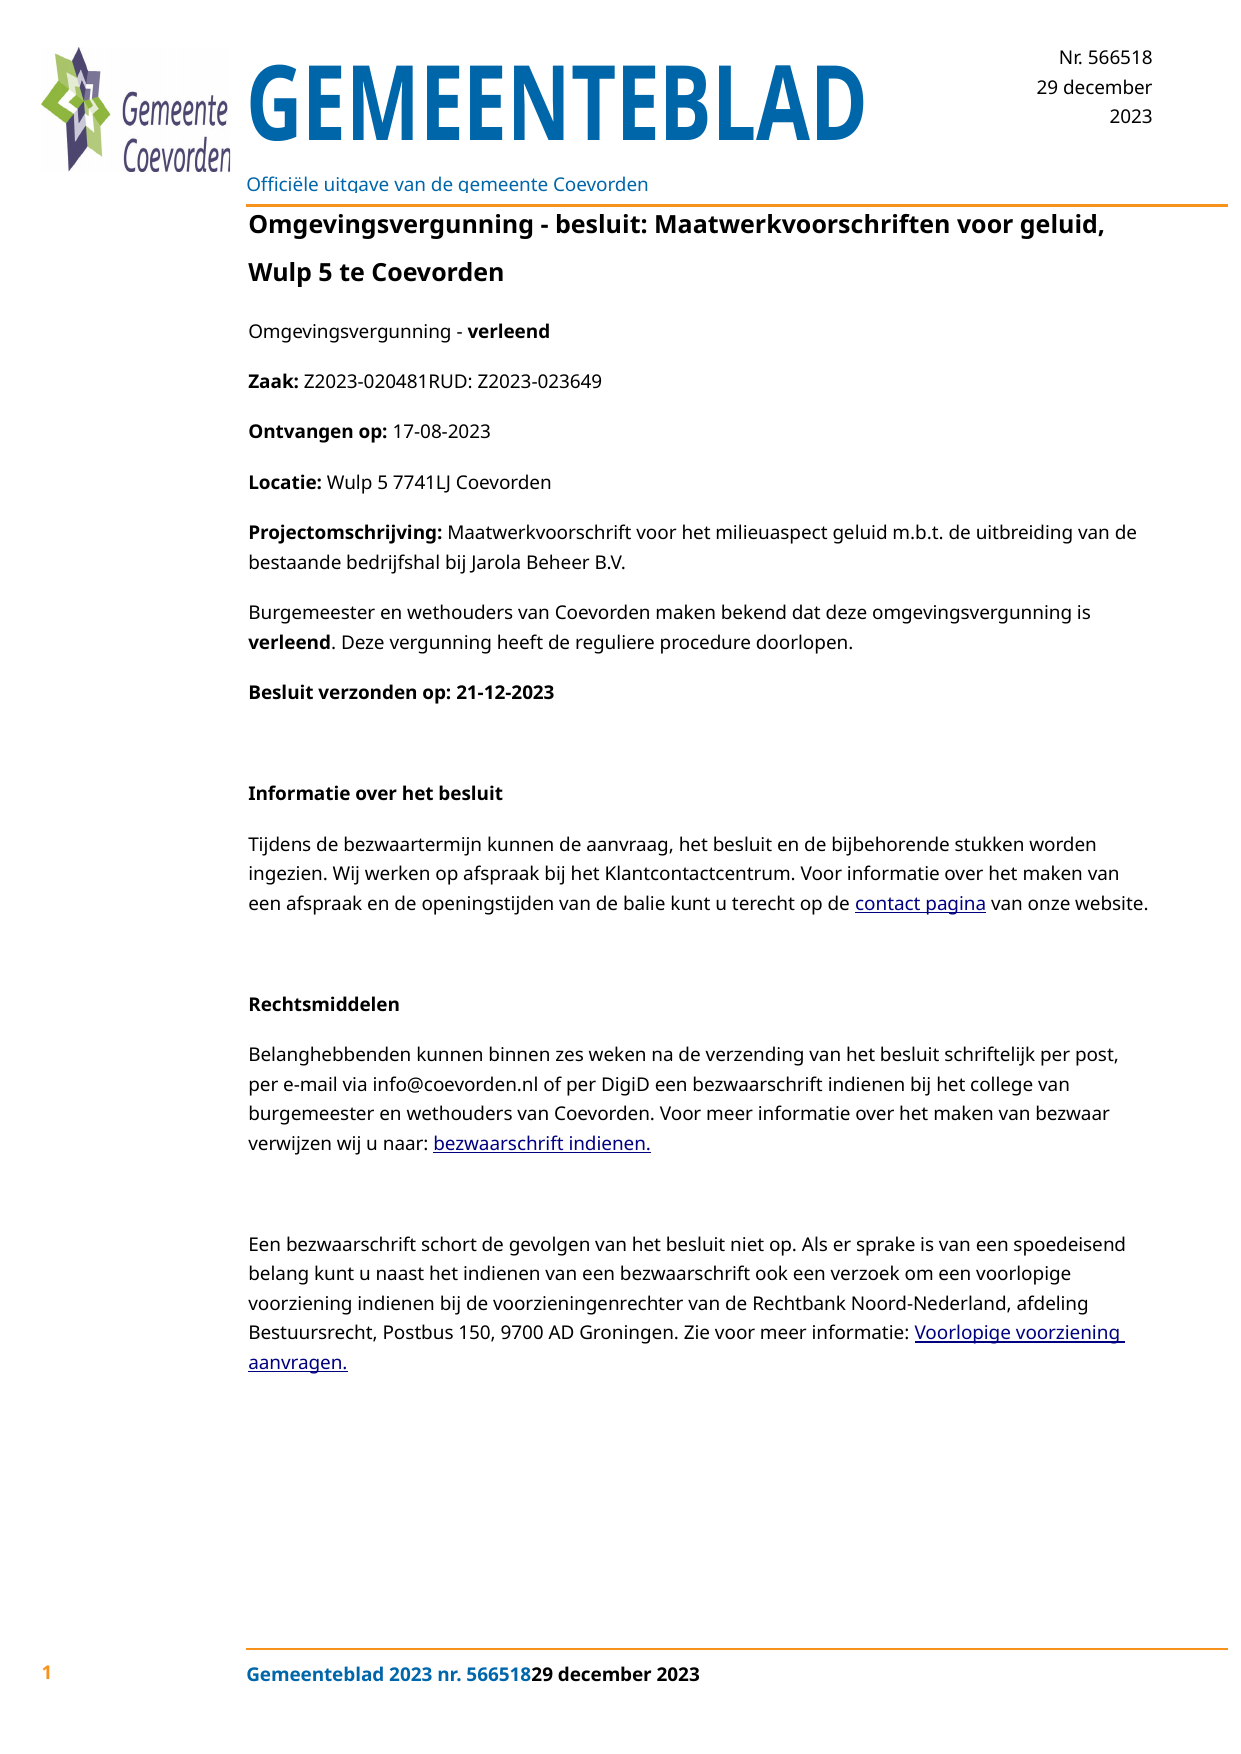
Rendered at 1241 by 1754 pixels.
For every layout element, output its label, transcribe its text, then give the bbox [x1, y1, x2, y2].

text Tijdens de bezwaartermijn kunnen de aanvraag, het besluit en de bijbehorende stukken worden ingezien. Wij werken op afspraak bij het Klantcontactcentrum. Voor informatie over het maken van een afspraak en de openingstijden van de balie kunt u terecht op de contact pagina van onze website. [248, 831, 1152, 916]
text Belanghebbenden kunnen binnen zes weken na de verzending van het besluit schriftelijk per post, per e-mail via info@coevorden.nl of per DigiD een bezwaarschrift indienen bij het college van burgemeester en wethouders van Coevorden. Voor meer informatie over het maken van bezwaar verwijzen wij u naar: bezwaarschrift indienen. [248, 1041, 1152, 1156]
text Locatie: Wulp 5 7741LJ Coevorden [248, 469, 1152, 495]
text Omgevingsvergunning - besluit: Maatwerkvoorschriften voor geluid, Wulp 5 te Coevorden [248, 207, 1152, 288]
text Rechtsmiddelen [248, 991, 1152, 1017]
text Zaak: Z2023-020481RUD: Z2023-023649 [248, 368, 1152, 394]
text Burgemeester en wethouders van Coevorden maken bekend dat deze omgevingsvergunning is verleend. Deze vergunning heeft de reguliere procedure doorlopen. [248, 599, 1152, 655]
text Een bezwaarschrift schort de gevolgen van het besluit niet op. Als er sprake is van een spoedeisend belang kunt u naast het indienen van een bezwaarschrift ook een verzoek om een voorlopige voorziening indienen bij de voorzieningenrechter van de Rechtbank Noord-Nederland, afdeling Bestuursrecht, Postbus 150, 9700 AD Groningen. Zie voor meer informatie: Voorlopige voorziening aanvragen. [248, 1231, 1152, 1375]
text Projectomschrijving: Maatwerkvoorschrift voor het milieuaspect geluid m.b.t. de uitbreiding van de bestaande bedrijfshal bij Jarola Beheer B.V. [248, 519, 1152, 575]
text Omgevingsvergunning - verleend [248, 318, 1152, 344]
text Ontvangen op: 17-08-2023 [248, 419, 1152, 444]
picture [41, 47, 231, 172]
text Besluit verzonden op: 21-12-2023 [248, 679, 1152, 705]
text Informatie over het besluit [248, 780, 1152, 806]
